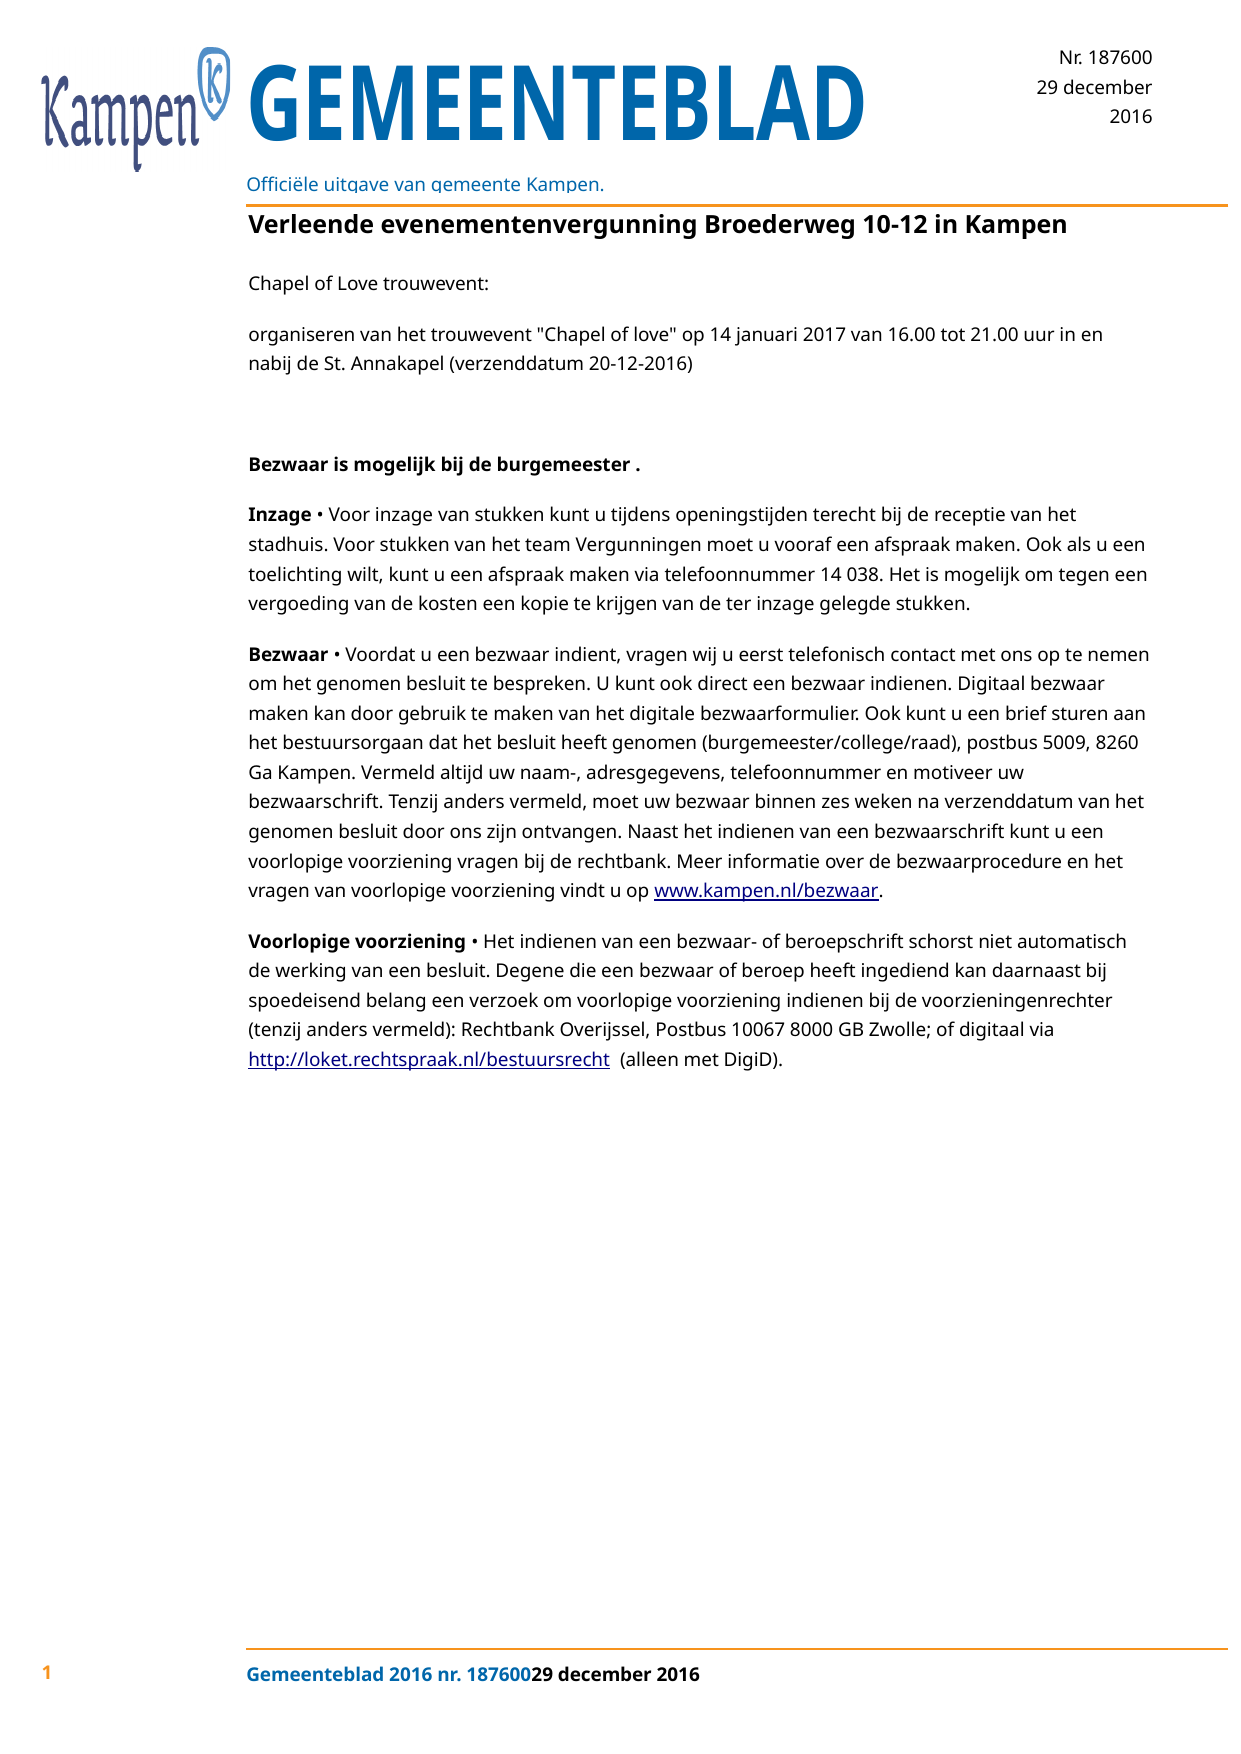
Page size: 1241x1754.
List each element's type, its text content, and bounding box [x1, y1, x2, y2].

text Bezwaar is mogelijk bij de burgemeester . [248, 451, 1152, 477]
text Bezwaar • Voordat u een bezwaar indient, vragen wij u eerst telefonisch contact met ons op te nemen om het genomen besluit te bespreken. U kunt ook direct een bezwaar indienen. Digitaal bezwaar maken kan door gebruik te maken van het digitale bezwaarformulier. Ook kunt u een brief sturen aan het bestuursorgaan dat het besluit heeft genomen (burgemeester/college/raad), postbus 5009, 8260 Ga Kampen. Vermeld altijd uw naam-, adresgegevens, telefoonnummer en motiveer uw bezwaarschrift. Tenzij anders vermeld, moet uw bezwaar binnen zes weken na verzenddatum van het genomen besluit door ons zijn ontvangen. Naast het indienen van een bezwaarschrift kunt u een voorlopige voorziening vragen bij de rechtbank. Meer informatie over de bezwaarprocedure en het vragen van voorlopige voorziening vindt u op www.kampen.nl/bezwaar. [248, 641, 1152, 903]
text Voorlopige voorziening • Het indienen van een bezwaar- of beroepschrift schorst niet automatisch de werking van een besluit. Degene die een bezwaar of beroep heeft ingediend kan daarnaast bij spoedeisend belang een verzoek om voorlopige voorziening indienen bij de voorzieningenrechter (tenzij anders vermeld): Rechtbank Overijssel, Postbus 10067 8000 GB Zwolle; of digitaal via http://loket.rechtspraak.nl/bestuursrecht (alleen met DigiD). [248, 928, 1152, 1072]
text Inzage • Voor inzage van stukken kunt u tijdens openingstijden terecht bij de receptie van het stadhuis. Voor stukken van het team Vergunningen moet u vooraf een afspraak maken. Ook als u een toelichting wilt, kunt u een afspraak maken via telefoonnummer 14 038. Het is mogelijk om tegen een vergoeding van de kosten een kopie te krijgen van de ter inzage gelegde stukken. [248, 502, 1152, 616]
text organiseren van het trouwevent "Chapel of love" op 14 januari 2017 van 16.00 tot 21.00 uur in en nabij de St. Annakapel (verzenddatum 20-12-2016) [248, 321, 1152, 376]
text Chapel of Love trouwevent: [248, 270, 1152, 296]
picture [41, 47, 231, 172]
text Verleende evenementenvergunning Broederweg 10-12 in Kampen [248, 207, 1152, 241]
